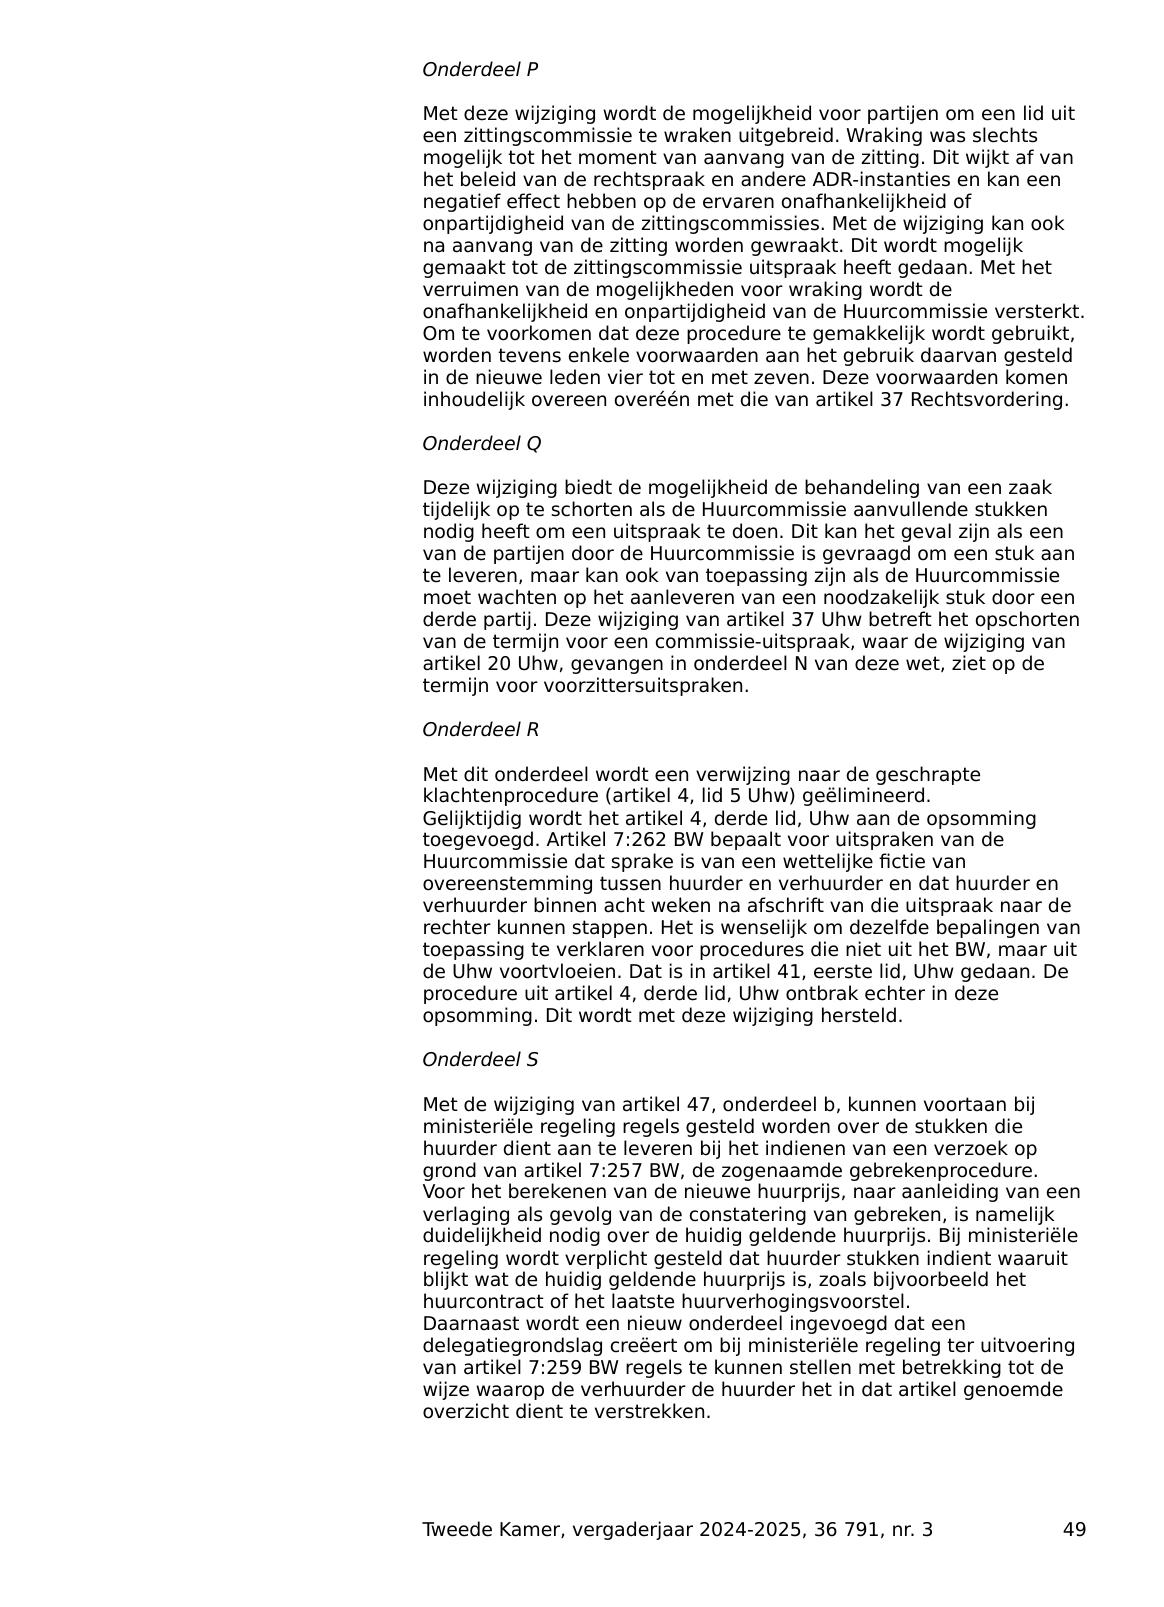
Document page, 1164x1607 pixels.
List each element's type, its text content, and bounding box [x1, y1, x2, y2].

subtitle Onderdeel S [422, 1049, 1087, 1071]
subtitle Onderdeel P [422, 59, 1087, 81]
text Daarnaast wordt een nieuw onderdeel ingevoegd dat een delegatiegrondslag creëert om bij ministeriële regeling ter uitvoering van artikel 7:259 BW regels te kunnen stellen met betrekking tot de wijze waarop de verhuurder de huurder het in dat artikel genoemde overzicht dient te verstrekken. [422, 1313, 1087, 1423]
text Deze wijziging biedt de mogelijkheid de behandeling van een zaak tijdelijk op te schorten als de Huurcommissie aanvullende stukken nodig heeft om een uitspraak te doen. Dit kan het geval zijn als een van de partijen door de Huurcommissie is gevraagd om een stuk aan te leveren, maar kan ook van toepassing zijn als de Huurcommissie moet wachten op het aanleveren van een noodzakelijk stuk door een derde partij. Deze wijziging van artikel 37 Uhw betreft het opschorten van de termijn voor een commissie-uitspraak, waar de wijziging van artikel 20 Uhw, gevangen in onderdeel N van deze wet, ziet op de termijn voor voorzittersuitspraken. [422, 477, 1087, 697]
text Met deze wijziging wordt de mogelijkheid voor partijen om een lid uit een zittingscommissie te wraken uitgebreid. Wraking was slechts mogelijk tot het moment van aanvang van de zitting. Dit wijkt af van het beleid van de rechtspraak en andere ADR-instanties en kan een negatief effect hebben op de ervaren onafhankelijkheid of onpartijdigheid van de zittingscommissies. Met de wijziging kan ook na aanvang van de zitting worden gewraakt. Dit wordt mogelijk gemaakt tot de zittingscommissie uitspraak heeft gedaan. Met het verruimen van de mogelijkheden voor wraking wordt de onafhankelijkheid en onpartijdigheid van de Huurcommissie versterkt. [422, 103, 1087, 323]
text Gelijktijdig wordt het artikel 4, derde lid, Uhw aan de opsomming toegevoegd. Artikel 7:262 BW bepaalt voor uitspraken van de Huurcommissie dat sprake is van een wettelijke fictie van overeenstemming tussen huurder en verhuurder en dat huurder en verhuurder binnen acht weken na afschrift van die uitspraak naar de rechter kunnen stappen. Het is wenselijk om dezelfde bepalingen van toepassing te verklaren voor procedures die niet uit het BW, maar uit de Uhw voortvloeien. Dat is in artikel 41, eerste lid, Uhw gedaan. De procedure uit artikel 4, derde lid, Uhw ontbrak echter in deze opsomming. Dit wordt met deze wijziging hersteld. [422, 807, 1087, 1027]
subtitle Onderdeel Q [422, 433, 1087, 455]
text Met de wijziging van artikel 47, onderdeel b, kunnen voortaan bij ministeriële regeling regels gesteld worden over de stukken die huurder dient aan te leveren bij het indienen van een verzoek op grond van artikel 7:257 BW, de zogenaamde gebrekenprocedure. Voor het berekenen van de nieuwe huurprijs, naar aanleiding van een verlaging als gevolg van de constatering van gebreken, is namelijk duidelijkheid nodig over de huidig geldende huurprijs. Bij ministeriële regeling wordt verplicht gesteld dat huurder stukken indient waaruit blijkt wat de huidig geldende huurprijs is, zoals bijvoorbeeld het huurcontract of het laatste huurverhogingsvoorstel. [422, 1093, 1087, 1313]
subtitle Onderdeel R [422, 719, 1087, 741]
text Met dit onderdeel wordt een verwijzing naar de geschrapte klachtenprocedure (artikel 4, lid 5 Uhw) geëlimineerd. [422, 763, 1087, 807]
text Om te voorkomen dat deze procedure te gemakkelijk wordt gebruikt, worden tevens enkele voorwaarden aan het gebruik daarvan gesteld in de nieuwe leden vier tot en met zeven. Deze voorwaarden komen inhoudelijk overeen overéén met die van artikel 37 Rechtsvordering. [422, 323, 1087, 411]
